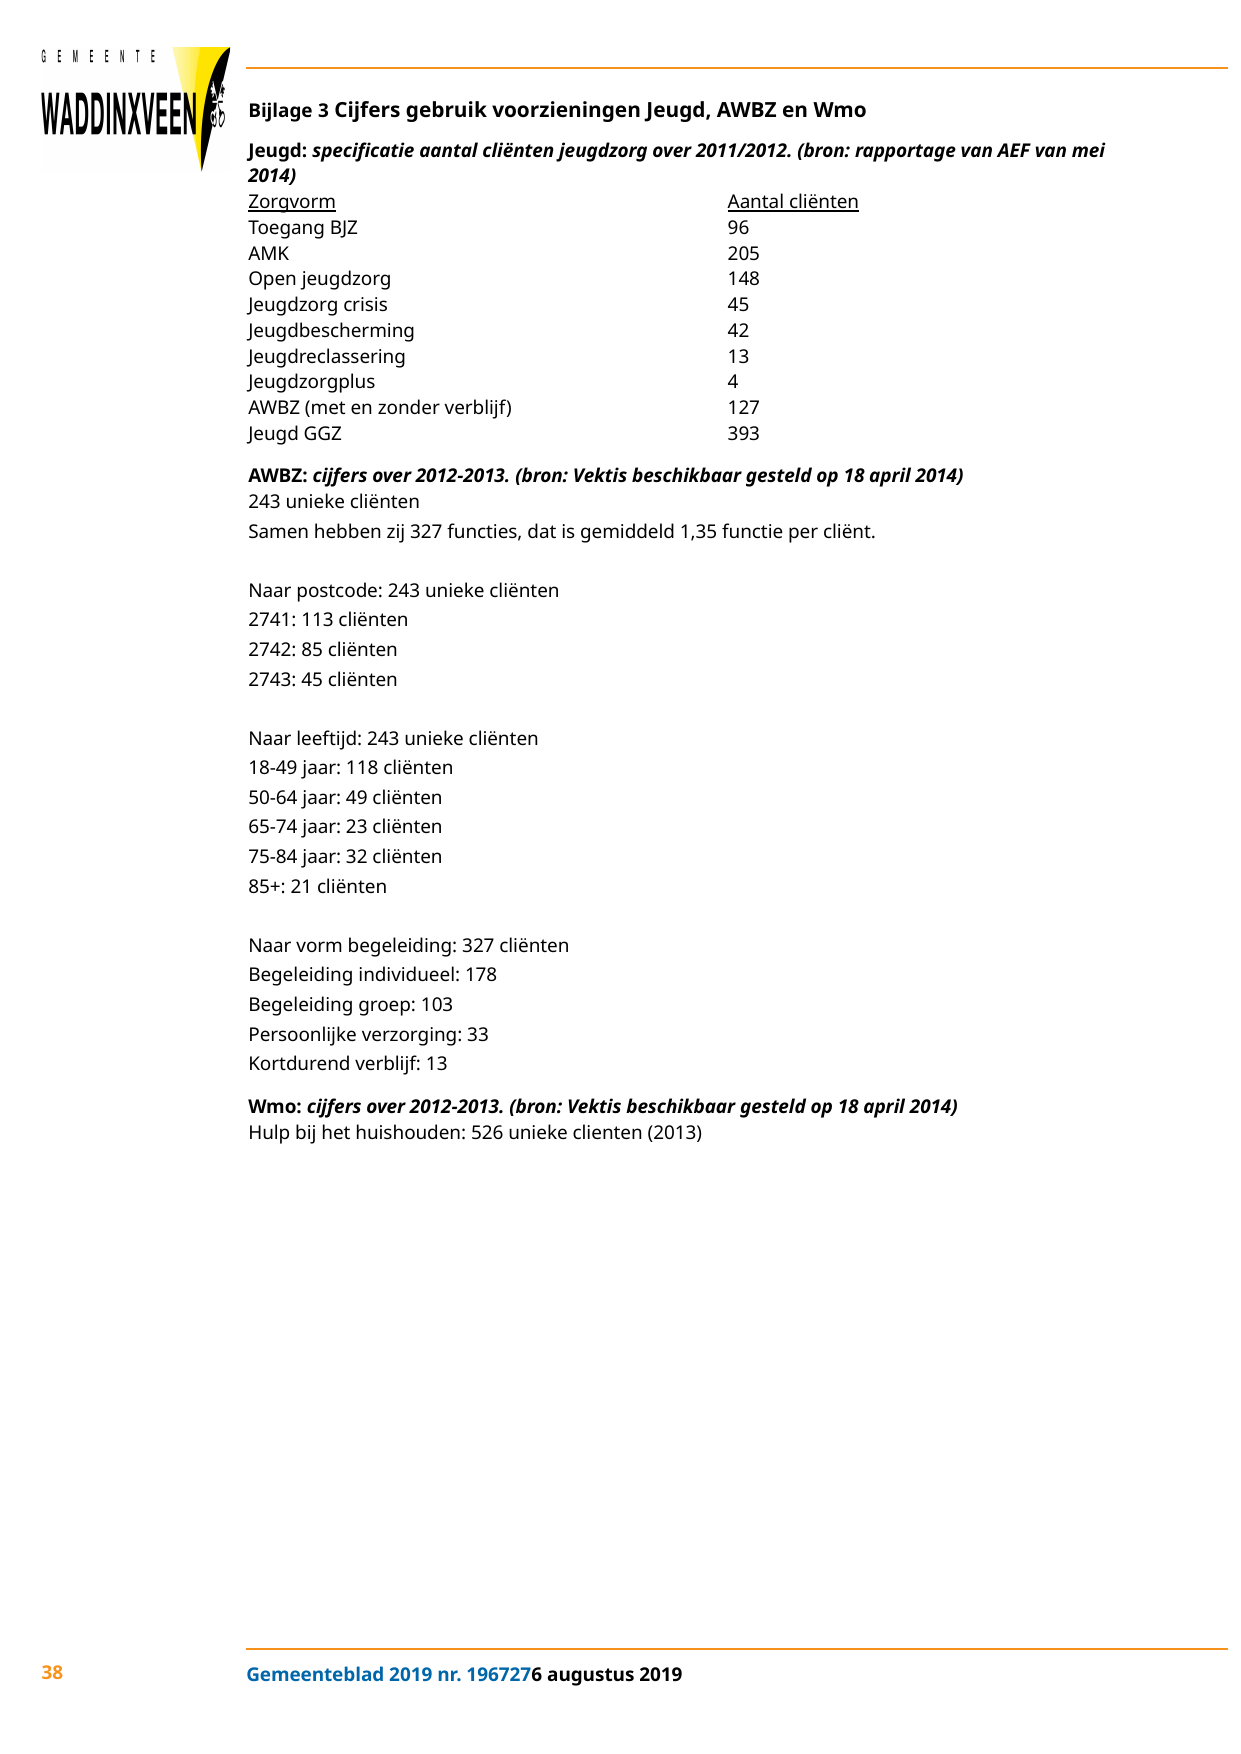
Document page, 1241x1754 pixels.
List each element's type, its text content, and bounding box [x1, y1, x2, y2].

text AWBZ: cijfers over 2012-2013. (bron: Vektis beschikbaar gesteld op 18 april 2014) [248, 462, 1152, 488]
table_cell Jeugdbescherming [248, 317, 727, 343]
text Samen hebben zij 327 functies, dat is gemiddeld 1,35 functie per cliënt. [248, 518, 1152, 543]
table_cell 96 [728, 214, 1152, 240]
text 50-64 jaar: 49 cliënten [248, 784, 1152, 810]
text Naar postcode: 243 unieke cliënten [248, 577, 1152, 603]
text 75-84 jaar: 32 cliënten [248, 843, 1152, 869]
table_cell Toegang BJZ [248, 214, 727, 240]
table_cell 45 [728, 291, 1152, 317]
text Naar vorm begeleiding: 327 cliënten [248, 932, 1152, 958]
text 2742: 85 cliënten [248, 636, 1152, 662]
text Hulp bij het huishouden: 526 unieke clienten (2013) [248, 1119, 1152, 1145]
table_cell 148 [728, 266, 1152, 291]
text Naar leeftijd: 243 unieke cliënten [248, 725, 1152, 751]
table_cell 42 [728, 317, 1152, 343]
text 65-74 jaar: 23 cliënten [248, 814, 1152, 839]
table_cell Jeugd GGZ [248, 420, 727, 446]
table_cell 205 [728, 240, 1152, 266]
table_cell Jeugdzorg crisis [248, 291, 727, 317]
table_cell 127 [728, 394, 1152, 420]
table_cell AMK [248, 240, 727, 266]
text Wmo: cijfers over 2012-2013. (bron: Vektis beschikbaar gesteld op 18 april 2014) [248, 1093, 1152, 1119]
text Bijlage 3 Cijfers gebruik voorzieningen Jeugd, AWBZ en Wmo [248, 95, 1152, 123]
text 243 unieke cliënten [248, 488, 1152, 514]
table_cell 13 [728, 343, 1152, 368]
table_cell AWBZ (met en zonder verblijf) [248, 394, 727, 420]
table_cell 393 [728, 420, 1152, 446]
text 85+: 21 cliënten [248, 873, 1152, 898]
table_cell Jeugdzorgplus [248, 369, 727, 394]
picture [41, 47, 231, 172]
table_cell Open jeugdzorg [248, 266, 727, 291]
text Kortdurend verblijf: 13 [248, 1050, 1152, 1076]
table_cell 4 [728, 369, 1152, 394]
text 18-49 jaar: 118 cliënten [248, 754, 1152, 780]
text 2743: 45 cliënten [248, 666, 1152, 691]
text 2741: 113 cliënten [248, 607, 1152, 632]
table_header Zorgvorm [248, 189, 727, 214]
table_header Aantal cliënten [728, 189, 1152, 214]
text Jeugd: specificatie aantal cliënten jeugdzorg over 2011/2012. (bron: rapportage van AEF van mei 2014) [248, 137, 1152, 188]
table_cell Jeugdreclassering [248, 343, 727, 368]
text Persoonlijke verzorging: 33 [248, 1021, 1152, 1046]
text Begeleiding groep: 103 [248, 991, 1152, 1017]
text Begeleiding individueel: 178 [248, 962, 1152, 987]
